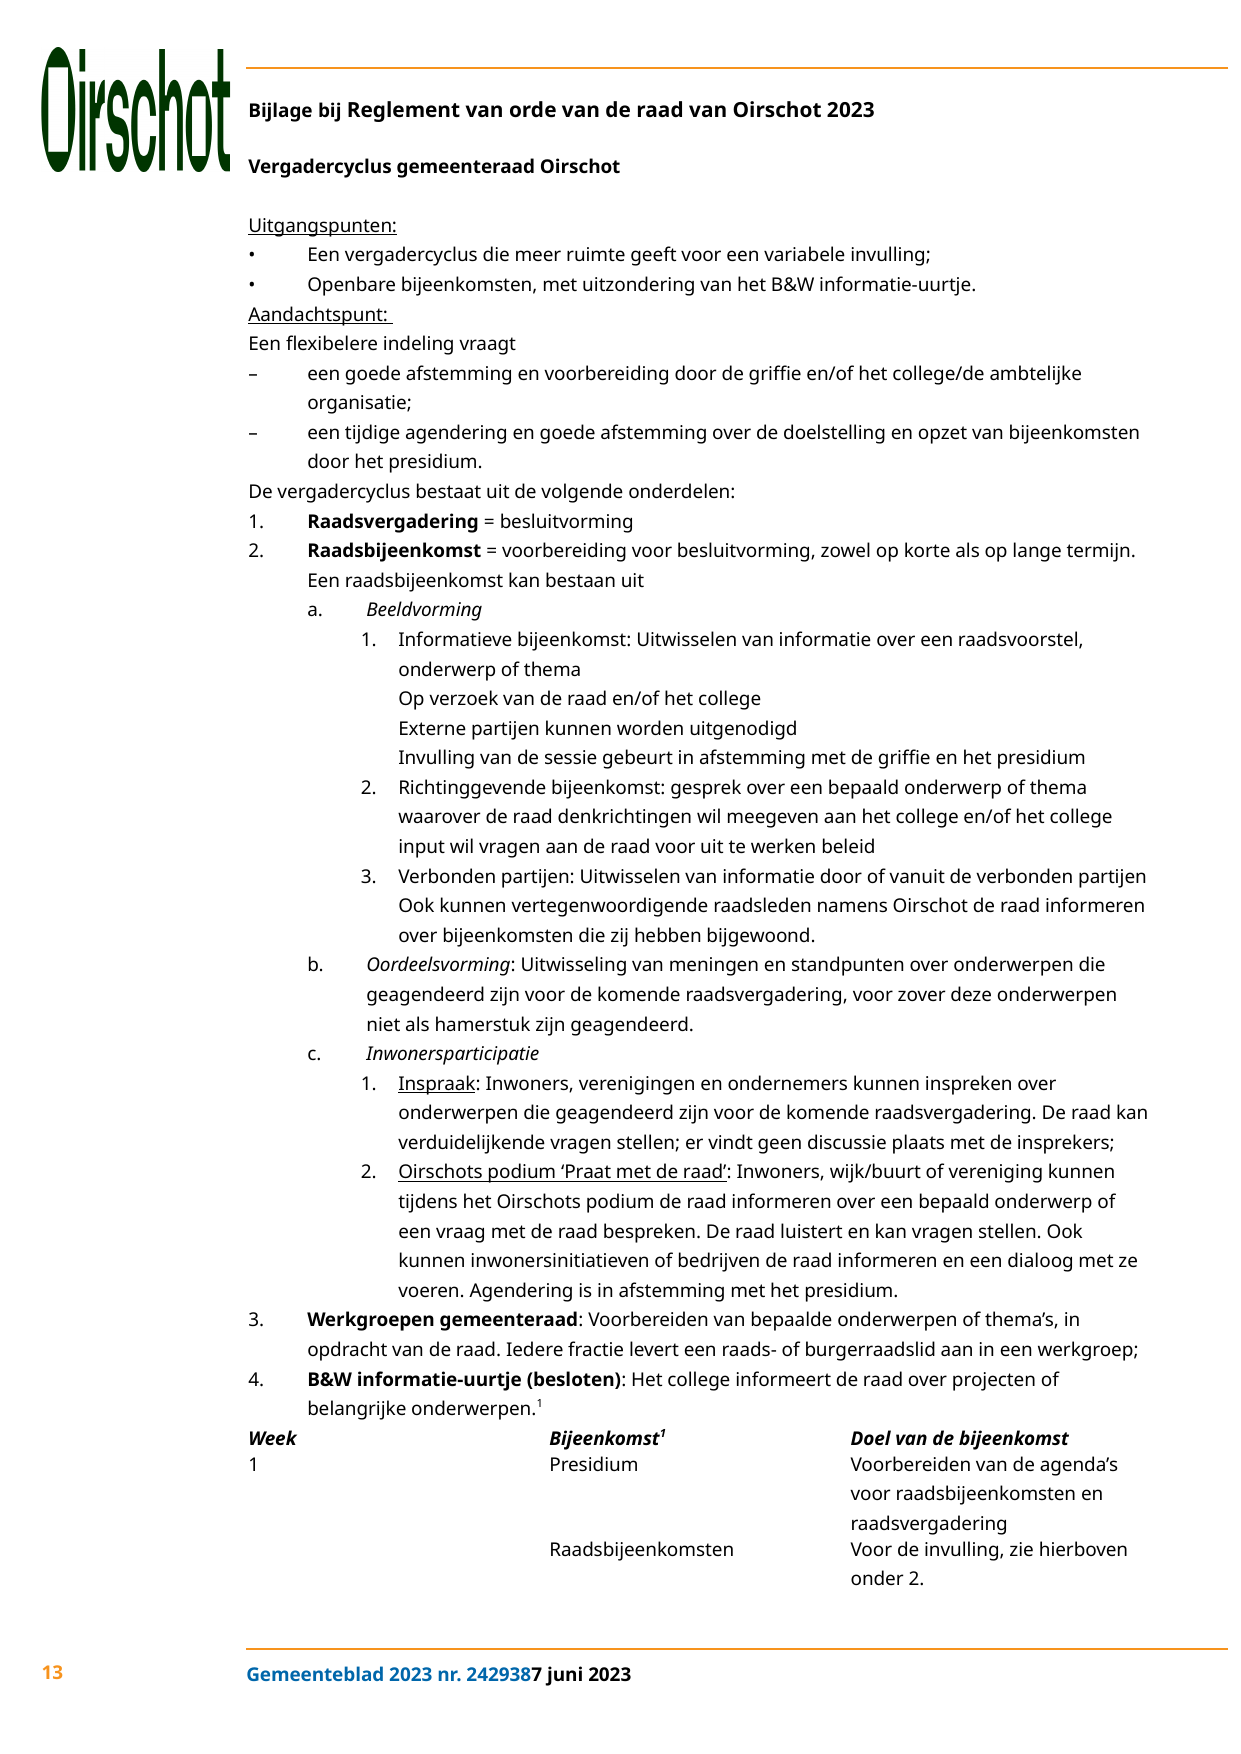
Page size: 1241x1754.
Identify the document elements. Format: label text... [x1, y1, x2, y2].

list Werkgroepen gemeenteraad: Voorbereiden van bepaalde onderwerpen of thema’s, in opdracht van de raad. Iedere fractie levert een raads- of burgerraadslid aan in een werkgroep; [248, 1307, 1152, 1362]
list Externe partijen kunnen worden uitgenodigd [361, 715, 1152, 741]
list Inwonersparticipatie [307, 1040, 1152, 1066]
text Vergadercyclus gemeenteraad Oirschot [248, 153, 1152, 179]
list Raadsvergadering = besluitvorming [248, 508, 1152, 534]
list een tijdige agendering en goede afstemming over de doelstelling en opzet van bijeenkomsten door het presidium. [248, 419, 1152, 474]
table_cell Voorbereiden van de agenda’s voor raadsbijeenkomsten en raadsvergadering [850, 1451, 1152, 1536]
table_cell Raadsbijeenkomsten [549, 1536, 850, 1591]
list Op verzoek van de raad en/of het college [361, 685, 1152, 711]
list Raadsbijeenkomst = voorbereiding voor besluitvorming, zowel op korte als op lange termijn. Een raadsbijeenkomst kan bestaan uit [248, 537, 1152, 593]
table_cell Presidium [549, 1451, 850, 1536]
table_header Bijeenkomst1 [549, 1425, 850, 1451]
list Invulling van de sessie gebeurt in afstemming met de griffie en het presidium [361, 744, 1152, 770]
text Uitgangspunten: [248, 212, 1152, 238]
list Richtinggevende bijeenkomst: gesprek over een bepaald onderwerp of thema waarover de raad denkrichtingen wil meegeven aan het college en/of het college input wil vragen aan de raad voor uit te werken beleid [361, 774, 1152, 859]
list Informatieve bijeenkomst: Uitwisselen van informatie over een raadsvoorstel, onderwerp of thema [361, 626, 1152, 682]
table_header Doel van de bijeenkomst [850, 1425, 1152, 1451]
list B&W informatie-uurtje (besloten): Het college informeert de raad over projecten of belangrijke onderwerpen.1 [248, 1366, 1152, 1421]
table_header Week [248, 1425, 549, 1451]
list Oordeelsvorming: Uitwisseling van meningen en standpunten over onderwerpen die geagendeerd zijn voor de komende raadsvergadering, voor zover deze onderwerpen niet als hamerstuk zijn geagendeerd. [307, 952, 1152, 1037]
list Verbonden partijen: Uitwisselen van informatie door of vanuit de verbonden partijen [361, 863, 1152, 889]
list een goede afstemming en voorbereiding door de griffie en/of het college/de ambtelijke organisatie; [248, 360, 1152, 415]
text Een flexibelere indeling vraagt [248, 330, 1152, 356]
picture [41, 47, 231, 172]
list Oirschots podium ‘Praat met de raad’: Inwoners, wijk/buurt of vereniging kunnen tijdens het Oirschots podium de raad informeren over een bepaald onderwerp of een vraag met de raad bespreken. De raad luistert en kan vragen stellen. Ook kunnen inwonersinitiatieven of bedrijven de raad informeren en een dialoog met ze voeren. Agendering is in afstemming met het presidium. [361, 1159, 1152, 1303]
text Bijlage bij Reglement van orde van de raad van Oirschot 2023 [248, 95, 1152, 123]
list Openbare bijeenkomsten, met uitzondering van het B&W informatie-uurtje. [248, 271, 1152, 297]
list Ook kunnen vertegenwoordigende raadsleden namens Oirschot de raad informeren over bijeenkomsten die zij hebben bijgewoond. [361, 892, 1152, 948]
text De vergadercyclus bestaat uit de volgende onderdelen: [248, 478, 1152, 504]
list Inspraak: Inwoners, verenigingen en ondernemers kunnen inspreken over onderwerpen die geagendeerd zijn voor de komende raadsvergadering. De raad kan verduidelijkende vragen stellen; er vindt geen discussie plaats met de insprekers; [361, 1070, 1152, 1155]
list Beeldvorming [307, 597, 1152, 622]
table_cell 1 [248, 1451, 549, 1591]
text Aandachtspunt: [248, 301, 1152, 327]
list Een vergadercyclus die meer ruimte geeft voor een variabele invulling; [248, 242, 1152, 267]
table_cell Voor de invulling, zie hierboven onder 2. [850, 1536, 1152, 1591]
